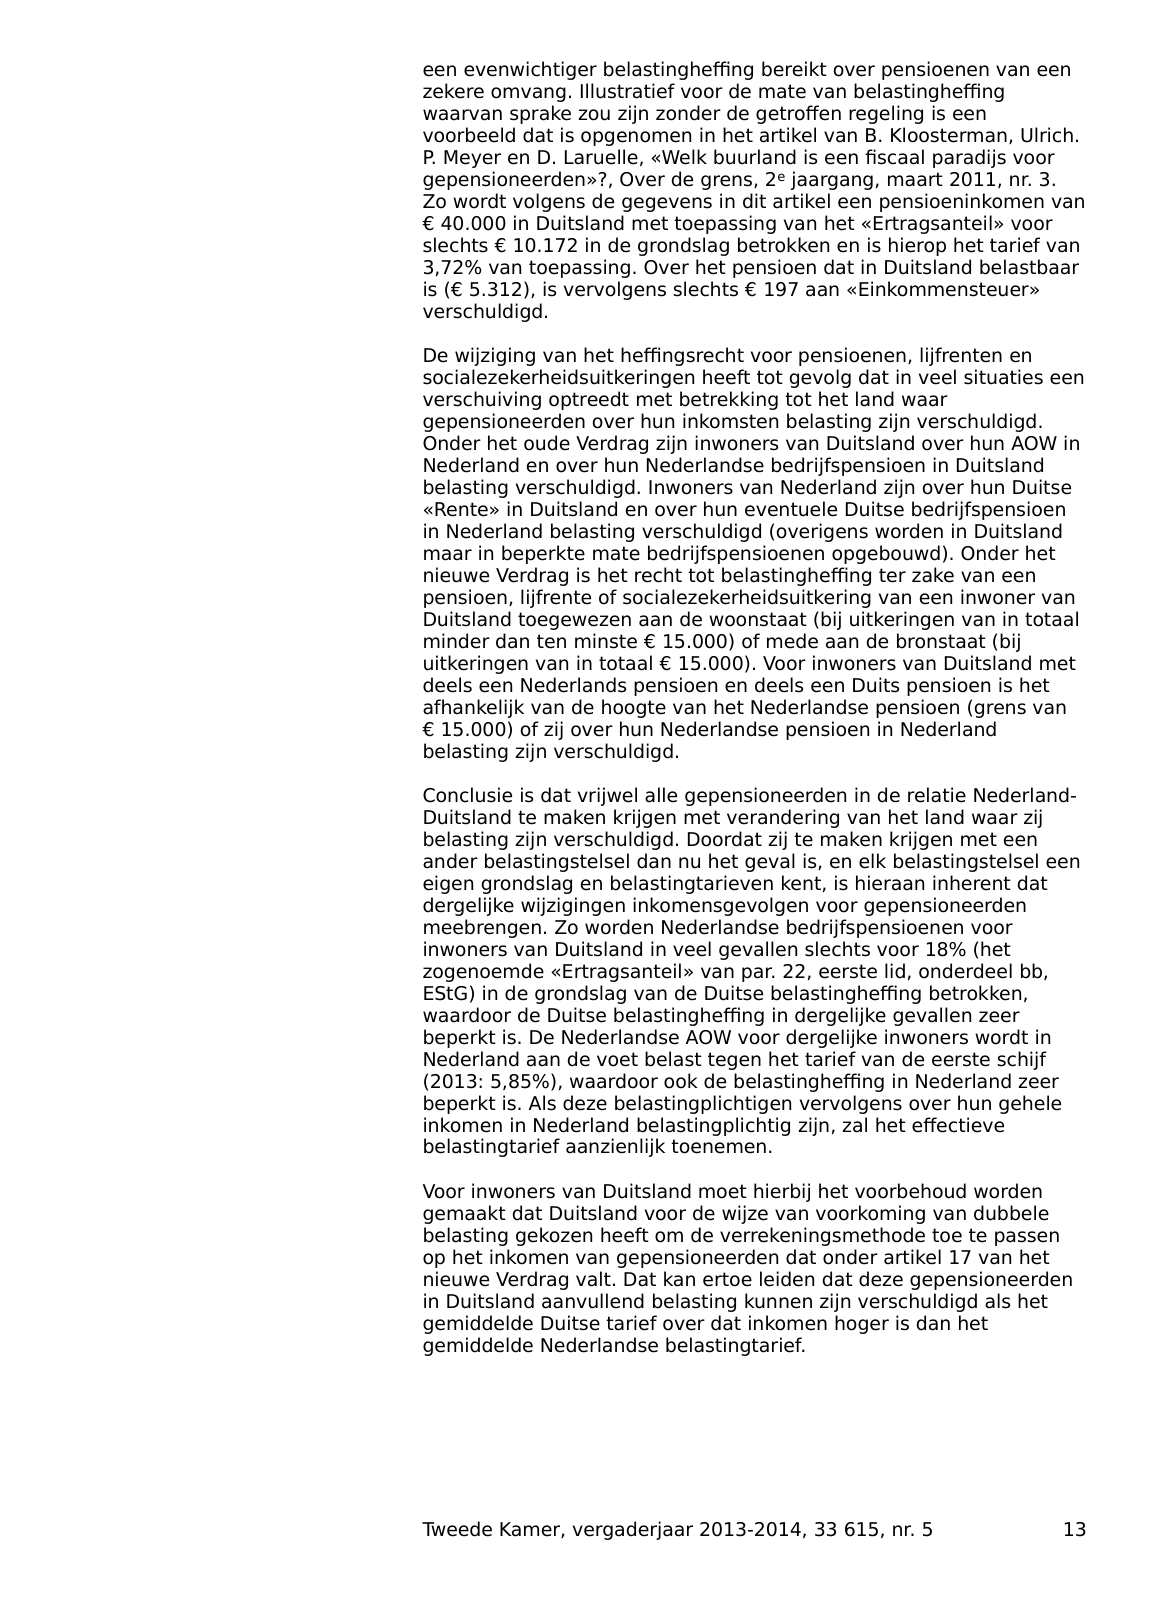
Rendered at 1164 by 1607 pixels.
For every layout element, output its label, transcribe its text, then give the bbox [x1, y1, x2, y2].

text Conclusie is dat vrijwel alle gepensioneerden in de relatie Nederland-Duitsland te maken krijgen met verandering van het land waar zij belasting zijn verschuldigd. Doordat zij te maken krijgen met een ander belastingstelsel dan nu het geval is, en elk belastingstelsel een eigen grondslag en belastingtarieven kent, is hieraan inherent dat dergelijke wijzigingen inkomensgevolgen voor gepensioneerden meebrengen. Zo worden Nederlandse bedrijfspensioenen voor inwoners van Duitsland in veel gevallen slechts voor 18% (het zogenoemde «Ertragsanteil» van par. 22, eerste lid, onderdeel bb, EStG) in de grondslag van de Duitse belastingheffing betrokken, waardoor de Duitse belastingheffing in dergelijke gevallen zeer beperkt is. De Nederlandse AOW voor dergelijke inwoners wordt in Nederland aan de voet belast tegen het tarief van de eerste schijf (2013: 5,85%), waardoor ook de belastingheffing in Nederland zeer beperkt is. Als deze belastingplichtigen vervolgens over hun gehele inkomen in Nederland belastingplichtig zijn, zal het effectieve belastingtarief aanzienlijk toenemen. [422, 785, 1087, 1158]
text Voor inwoners van Duitsland moet hierbij het voorbehoud worden gemaakt dat Duitsland voor de wijze van voorkoming van dubbele belasting gekozen heeft om de verrekeningsmethode toe te passen op het inkomen van gepensioneerden dat onder artikel 17 van het nieuwe Verdrag valt. Dat kan ertoe leiden dat deze gepensioneerden in Duitsland aanvullend belasting kunnen zijn verschuldigd als het gemiddelde Duitse tarief over dat inkomen hoger is dan het gemiddelde Nederlandse belastingtarief. [422, 1181, 1087, 1356]
text De wijziging van het heffingsrecht voor pensioenen, lijfrenten en socialezekerheidsuitkeringen heeft tot gevolg dat in veel situaties een verschuiving optreedt met betrekking tot het land waar gepensioneerden over hun inkomsten belasting zijn verschuldigd. Onder het oude Verdrag zijn inwoners van Duitsland over hun AOW in Nederland en over hun Nederlandse bedrijfspensioen in Duitsland belasting verschuldigd. Inwoners van Nederland zijn over hun Duitse «Rente» in Duitsland en over hun eventuele Duitse bedrijfspensioen in Nederland belasting verschuldigd (overigens worden in Duitsland maar in beperkte mate bedrijfspensioenen opgebouwd). Onder het nieuwe Verdrag is het recht tot belastingheffing ter zake van een pensioen, lijfrente of socialezekerheidsuitkering van een inwoner van Duitsland toegewezen aan de woonstaat (bij uitkeringen van in totaal minder dan ten minste € 15.000) of mede aan de bronstaat (bij uitkeringen van in totaal € 15.000). Voor inwoners van Duitsland met deels een Nederlands pensioen en deels een Duits pensioen is het afhankelijk van de hoogte van het Nederlandse pensioen (grens van € 15.000) of zij over hun Nederlandse pensioen in Nederland belasting zijn verschuldigd. [422, 345, 1087, 763]
text een evenwichtiger belastingheffing bereikt over pensioenen van een zekere omvang. Illustratief voor de mate van belastingheffing waarvan sprake zou zijn zonder de getroffen regeling is een voorbeeld dat is opgenomen in het artikel van B. Kloosterman, Ulrich. P. Meyer en D. Laruelle, «Welk buurland is een fiscaal paradijs voor gepensioneerden»?, Over de grens, 2e jaargang, maart 2011, nr. 3. Zo wordt volgens de gegevens in dit artikel een pensioeninkomen van € 40.000 in Duitsland met toepassing van het «Ertragsanteil» voor slechts € 10.172 in de grondslag betrokken en is hierop het tarief van 3,72% van toepassing. Over het pensioen dat in Duitsland belastbaar is (€ 5.312), is vervolgens slechts € 197 aan «Einkommensteuer» verschuldigd. [422, 59, 1087, 323]
